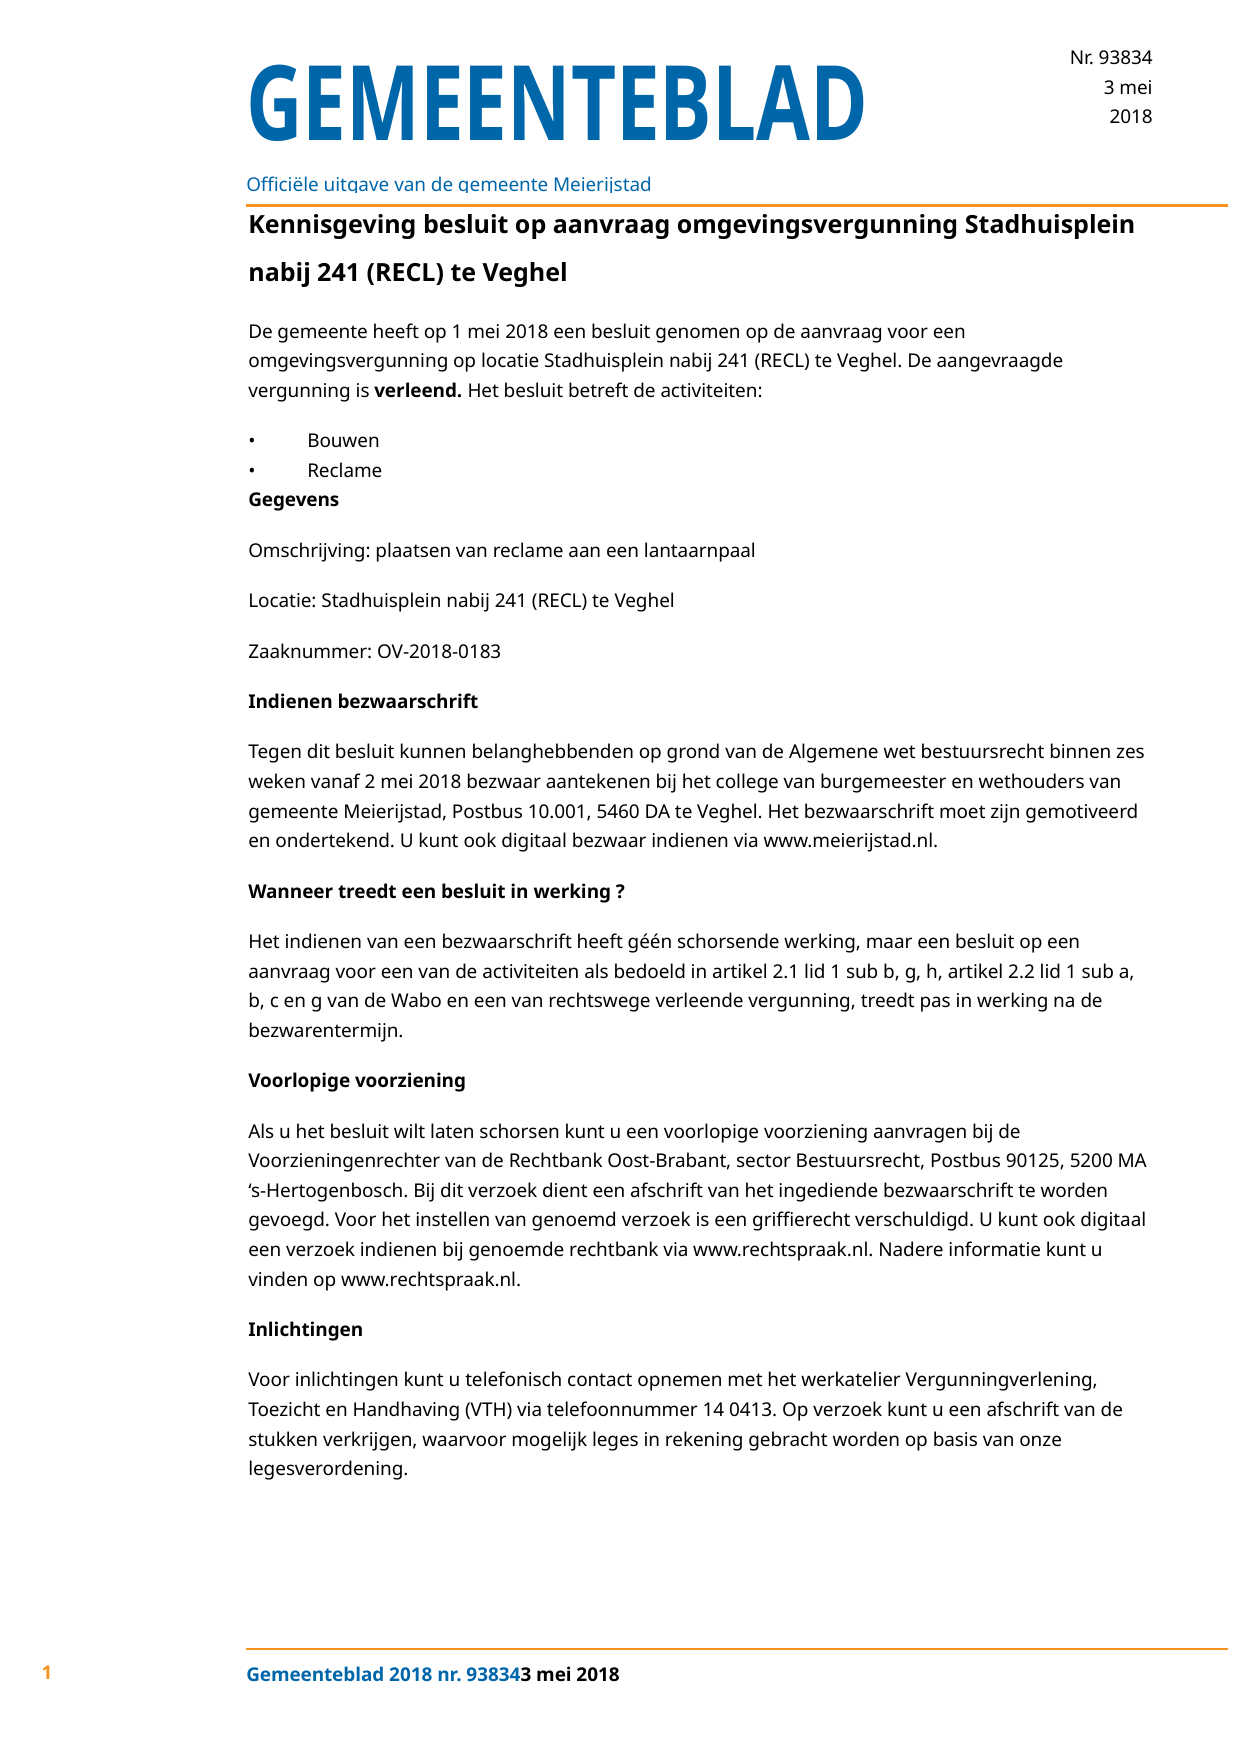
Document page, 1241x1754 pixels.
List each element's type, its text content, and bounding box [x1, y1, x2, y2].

list Reclame [248, 457, 1152, 483]
text De gemeente heeft op 1 mei 2018 een besluit genomen op de aanvraag voor een omgevingsvergunning op locatie Stadhuisplein nabij 241 (RECL) te Veghel. De aangevraagde vergunning is verleend. Het besluit betreft de activiteiten: [248, 318, 1152, 403]
text Kennisgeving besluit op aanvraag omgevingsvergunning Stadhuisplein nabij 241 (RECL) te Veghel [248, 207, 1152, 288]
text Het indienen van een bezwaarschrift heeft géén schorsende werking, maar een besluit op een aanvraag voor een van de activiteiten als bedoeld in artikel 2.1 lid 1 sub b, g, h, artikel 2.2 lid 1 sub a, b, c en g van de Wabo en een van rechtswege verleende vergunning, treedt pas in werking na de bezwarentermijn. [248, 928, 1152, 1043]
text Voorlopige voorziening [248, 1067, 1152, 1093]
text Als u het besluit wilt laten schorsen kunt u een voorlopige voorziening aanvragen bij de Voorzieningenrechter van de Rechtbank Oost-Brabant, sector Bestuursrecht, Postbus 90125, 5200 MA ‘s-Hertogenbosch. Bij dit verzoek dient een afschrift van het ingediende bezwaarschrift te worden gevoegd. Voor het instellen van genoemd verzoek is een griffierecht verschuldigd. U kunt ook digitaal een verzoek indienen bij genoemde rechtbank via www.rechtspraak.nl. Nadere informatie kunt u vinden op www.rechtspraak.nl. [248, 1118, 1152, 1292]
text Zaaknummer: OV-2018-0183 [248, 638, 1152, 664]
text Inlichtingen [248, 1316, 1152, 1342]
list Bouwen [248, 427, 1152, 453]
text Gegevens [248, 487, 1152, 512]
text Tegen dit besluit kunnen belanghebbenden op grond van de Algemene wet bestuursrecht binnen zes weken vanaf 2 mei 2018 bezwaar aantekenen bij het college van burgemeester en wethouders van gemeente Meierijstad, Postbus 10.001, 5460 DA te Veghel. Het bezwaarschrift moet zijn gemotiveerd en ondertekend. U kunt ook digitaal bezwaar indienen via www.meierijstad.nl. [248, 739, 1152, 853]
text Indienen bezwaarschrift [248, 688, 1152, 714]
text Omschrijving: plaatsen van reclame aan een lantaarnpaal [248, 537, 1152, 563]
picture [41, 47, 231, 172]
text Voor inlichtingen kunt u telefonisch contact opnemen met het werkatelier Vergunningverlening, Toezicht en Handhaving (VTH) via telefoonnummer 14 0413. Op verzoek kunt u een afschrift van de stukken verkrijgen, waarvoor mogelijk leges in rekening gebracht worden op basis van onze legesverordening. [248, 1367, 1152, 1481]
text Locatie: Stadhuisplein nabij 241 (RECL) te Veghel [248, 587, 1152, 613]
text Wanneer treedt een besluit in werking ? [248, 878, 1152, 904]
